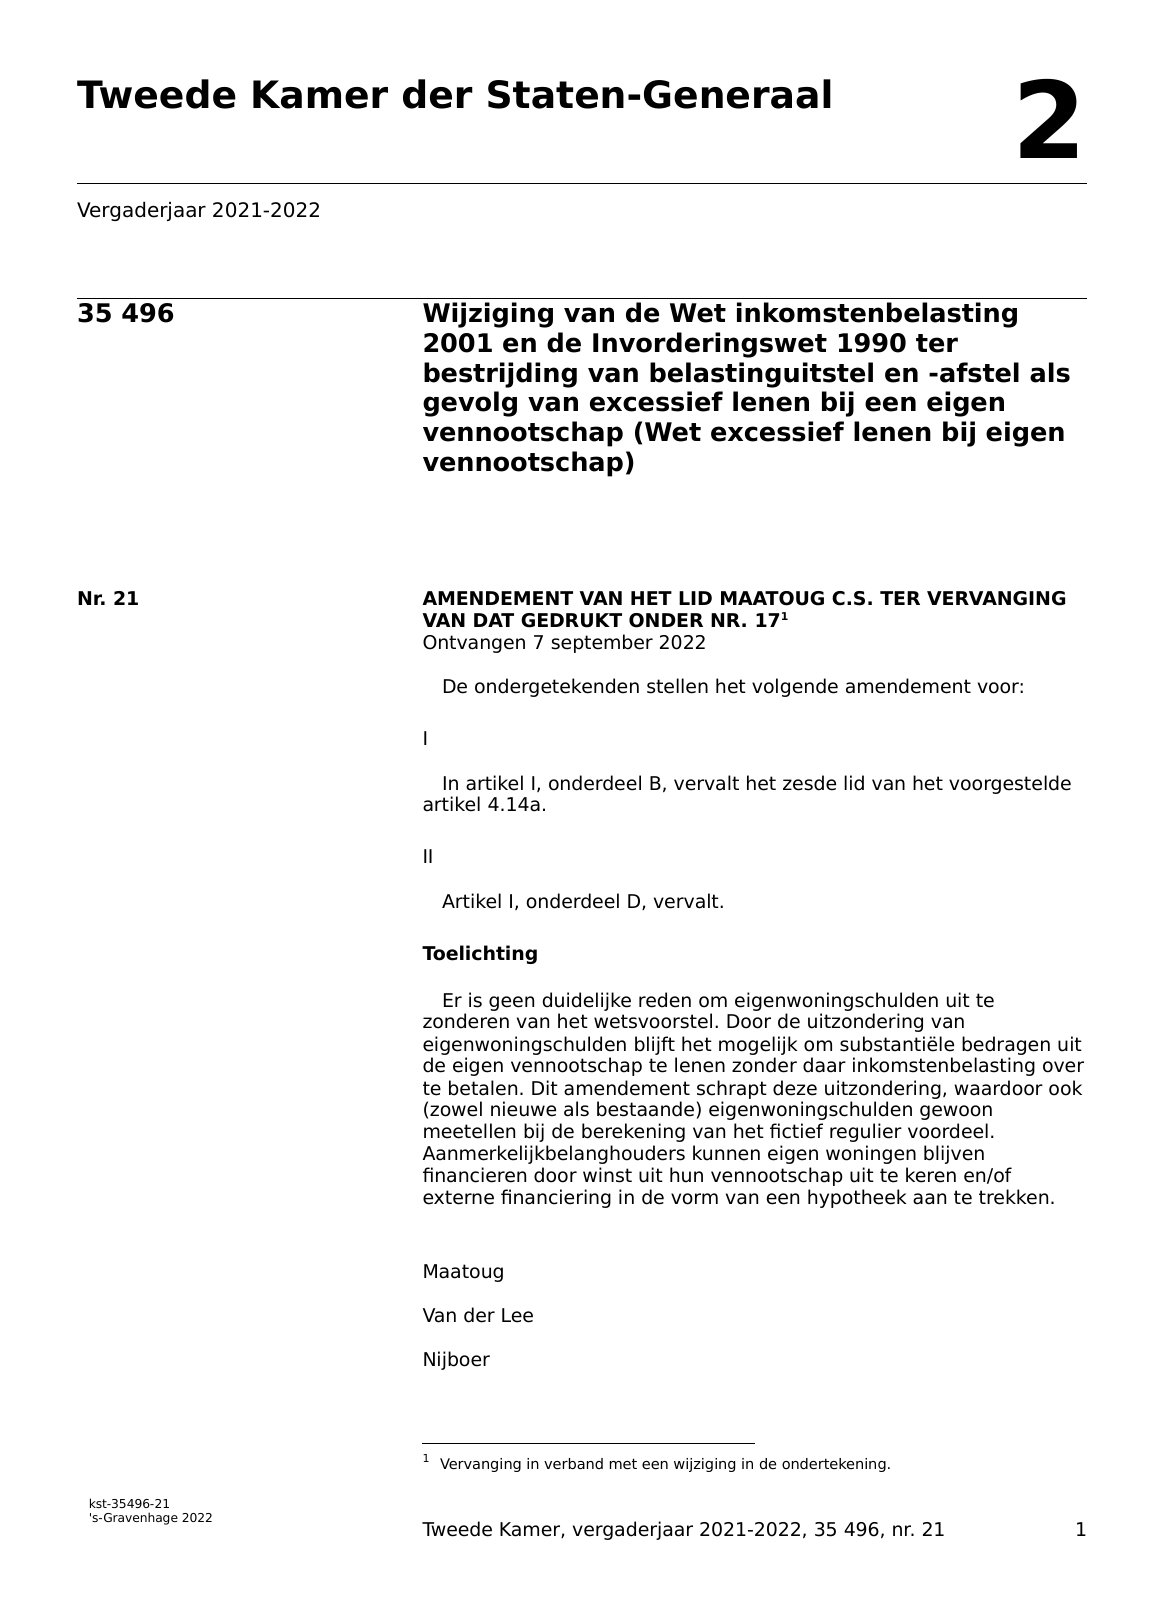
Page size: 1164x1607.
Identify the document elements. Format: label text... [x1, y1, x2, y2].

text Ontvangen 7 september 2022 [422, 632, 1087, 654]
subtitle Toelichting [422, 942, 1087, 964]
text In artikel I, onderdeel B, vervalt het zesde lid van het voorgestelde artikel 4.14a. [422, 772, 1087, 816]
subtitle I [422, 728, 1087, 750]
text Maatoug Van der Lee Nijboer [422, 1239, 1087, 1371]
table_cell Vergaderjaar 2021-2022 [77, 184, 1087, 298]
table_header 2 [886, 59, 1087, 183]
subtitle 35 496 Wijziging van de Wet inkomstenbelasting 2001 en de Invorderingswet 1990 ter bestrijding van belastinguitstel en -afstel als gevolg van excessief lenen bij een eigen vennootschap (Wet excessief lenen bij eigen vennootschap) [77, 299, 1087, 477]
subtitle Nr. 21 AMENDEMENT VAN HET LID MAATOUG C.S. TER VERVANGING VAN DAT GEDRUKT ONDER NR. 17 [77, 588, 1087, 632]
text kst-35496-21 [88, 1497, 323, 1511]
text Artikel I, onderdeel D, vervalt. [422, 891, 1087, 912]
text De ondergetekenden stellen het volgende amendement voor: [422, 676, 1087, 698]
text Vervanging in verband met een wijziging in de ondertekening. [422, 1452, 1087, 1474]
table_header Tweede Kamer der Staten-Generaal [77, 59, 886, 183]
text Er is geen duidelijke reden om eigenwoningschulden uit te zonderen van het wetsvoorstel. Door de uitzondering van eigenwoningschulden blijft het mogelijk om substantiële bedragen uit de eigen vennootschap te lenen zonder daar inkomstenbelasting over te betalen. Dit amendement schrapt deze uitzondering, waardoor ook (zowel nieuwe als bestaande) eigenwoningschulden gewoon meetellen bij de berekening van het fictief regulier voordeel. Aanmerkelijkbelanghouders kunnen eigen woningen blijven financieren door winst uit hun vennootschap uit te keren en/of externe financiering in de vorm van een hypotheek aan te trekken. [422, 989, 1087, 1209]
text 's-Gravenhage 2022 [88, 1511, 323, 1525]
subtitle II [422, 846, 1087, 868]
